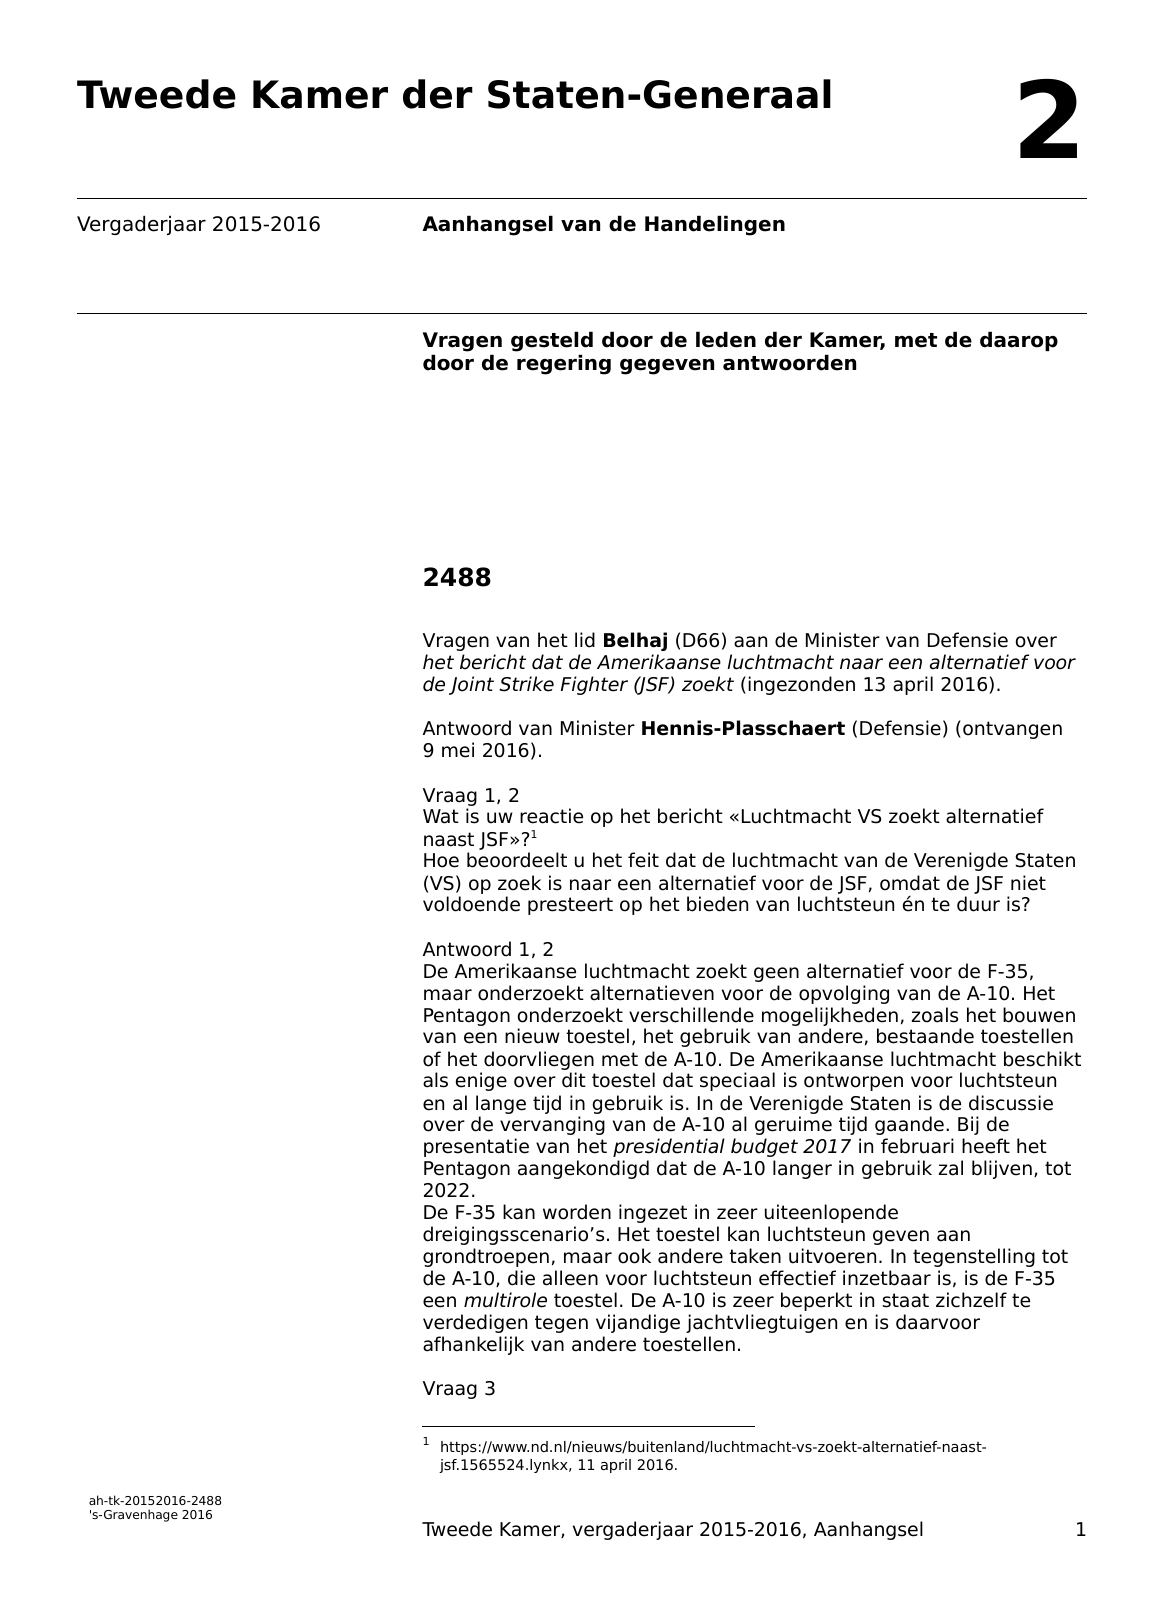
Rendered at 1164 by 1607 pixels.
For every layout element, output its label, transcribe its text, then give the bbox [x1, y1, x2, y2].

text ah-tk-20152016-2488 [88, 1494, 323, 1508]
text https://www.nd.nl/nieuws/buitenland/luchtmacht-vs-zoekt-alternatief-naast-jsf.1565524.lynkx, 11 april 2016. [422, 1435, 1087, 1474]
table_cell [77, 314, 422, 375]
text Antwoord van Minister Hennis-Plasschaert (Defensie) (ontvangen 9 mei 2016). [422, 718, 1087, 762]
text De F-35 kan worden ingezet in zeer uiteenlopende dreigingsscenario’s. Het toestel kan luchtsteun geven aan grondtroepen, maar ook andere taken uitvoeren. In tegenstelling tot de A-10, die alleen voor luchtsteun effectief inzetbaar is, is de F-35 een multirole toestel. De A-10 is zeer beperkt in staat zichzelf te verdedigen tegen vijandige jachtvliegtuigen en is daarvoor afhankelijk van andere toestellen. [422, 1202, 1087, 1356]
table_cell Vragen gesteld door de leden der Kamer, met de daarop door de regering gegeven antwoorden [422, 314, 1087, 375]
text 's-Gravenhage 2016 [88, 1508, 323, 1522]
table_cell Vergaderjaar 2015-2016 [77, 199, 422, 313]
text Hoe beoordeelt u het feit dat de luchtmacht van de Verenigde Staten (VS) op zoek is naar een alternatief voor de JSF, omdat de JSF niet voldoende presteert op het bieden van luchtsteun én te duur is? [422, 850, 1087, 916]
text De Amerikaanse luchtmacht zoekt geen alternatief voor de F-35, maar onderzoekt alternatieven voor de opvolging van de A-10. Het Pentagon onderzoekt verschillende mogelijkheden, zoals het bouwen van een nieuw toestel, het gebruik van andere, bestaande toestellen of het doorvliegen met de A-10. De Amerikaanse luchtmacht beschikt als enige over dit toestel dat speciaal is ontworpen voor luchtsteun en al lange tijd in gebruik is. In de Verenigde Staten is de discussie over de vervanging van de A-10 al geruime tijd gaande. Bij de presentatie van het presidential budget 2017 in februari heeft het Pentagon aangekondigd dat de A-10 langer in gebruik zal blijven, tot 2022. [422, 961, 1087, 1202]
text Wat is uw reactie op het bericht «Luchtmacht VS zoekt alternatief naast JSF»? [422, 806, 1087, 850]
text Vragen van het lid Belhaj (D66) aan de Minister van Defensie over het bericht dat de Amerikaanse luchtmacht naar een alternatief voor de Joint Strike Fighter (JSF) zoekt (ingezonden 13 april 2016). [422, 630, 1087, 696]
table_cell Aanhangsel van de Handelingen [422, 199, 1087, 313]
text Antwoord 1, 2 [422, 938, 1087, 961]
text Vraag 3 [422, 1378, 1087, 1400]
text 2488 [422, 563, 1087, 592]
text Vraag 1, 2 [422, 784, 1087, 806]
table_header Tweede Kamer der Staten-Generaal [77, 59, 886, 198]
table_header 2 [886, 59, 1087, 198]
